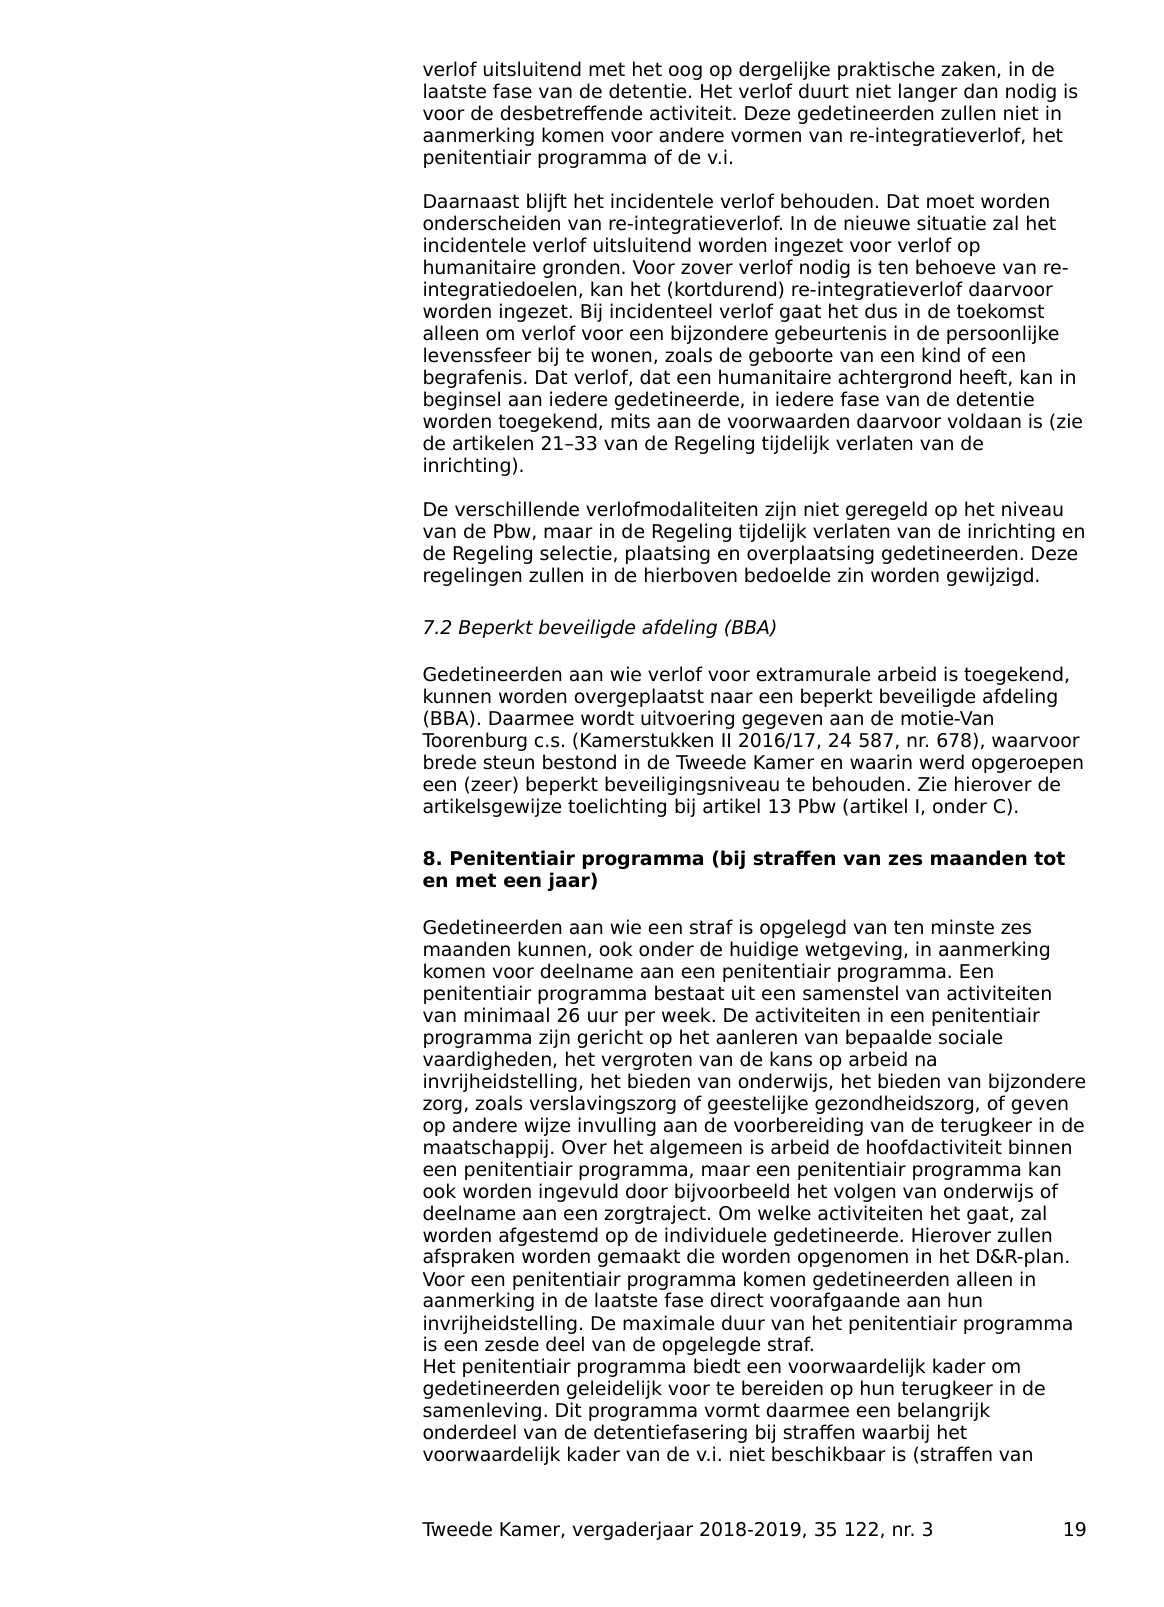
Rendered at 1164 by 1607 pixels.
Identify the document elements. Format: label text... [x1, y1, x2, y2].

text De verschillende verlofmodaliteiten zijn niet geregeld op het niveau van de Pbw, maar in de Regeling tijdelijk verlaten van de inrichting en de Regeling selectie, plaatsing en overplaatsing gedetineerden. Deze regelingen zullen in de hierboven bedoelde zin worden gewijzigd. [422, 499, 1087, 587]
text Daarnaast blijft het incidentele verlof behouden. Dat moet worden onderscheiden van re-integratieverlof. In de nieuwe situatie zal het incidentele verlof uitsluitend worden ingezet voor verlof op humanitaire gronden. Voor zover verlof nodig is ten behoeve van re-integratiedoelen, kan het (kortdurend) re-integratieverlof daarvoor worden ingezet. Bij incidenteel verlof gaat het dus in de toekomst alleen om verlof voor een bijzondere gebeurtenis in de persoonlijke levenssfeer bij te wonen, zoals de geboorte van een kind of een begrafenis. Dat verlof, dat een humanitaire achtergrond heeft, kan in beginsel aan iedere gedetineerde, in iedere fase van de detentie worden toegekend, mits aan de voorwaarden daarvoor voldaan is (zie de artikelen 21–33 van de Regeling tijdelijk verlaten van de inrichting). [422, 191, 1087, 477]
text Voor een penitentiair programma komen gedetineerden alleen in aanmerking in de laatste fase direct voorafgaande aan hun invrijheidstelling. De maximale duur van het penitentiair programma is een zesde deel van de opgelegde straf. [422, 1268, 1087, 1356]
text Gedetineerden aan wie een straf is opgelegd van ten minste zes maanden kunnen, ook onder de huidige wetgeving, in aanmerking komen voor deelname aan een penitentiair programma. Een penitentiair programma bestaat uit een samenstel van activiteiten van minimaal 26 uur per week. De activiteiten in een penitentiair programma zijn gericht op het aanleren van bepaalde sociale vaardigheden, het vergroten van de kans op arbeid na invrijheidstelling, het bieden van onderwijs, het bieden van bijzondere zorg, zoals verslavingszorg of geestelijke gezondheidszorg, of geven op andere wijze invulling aan de voorbereiding van de terugkeer in de maatschappij. Over het algemeen is arbeid de hoofdactiviteit binnen een penitentiair programma, maar een penitentiair programma kan ook worden ingevuld door bijvoorbeeld het volgen van onderwijs of deelname aan een zorgtraject. Om welke activiteiten het gaat, zal worden afgestemd op de individuele gedetineerde. Hierover zullen afspraken worden gemaakt die worden opgenomen in het D&R-plan. [422, 917, 1087, 1268]
text Het penitentiair programma biedt een voorwaardelijk kader om gedetineerden geleidelijk voor te bereiden op hun terugkeer in de samenleving. Dit programma vormt daarmee een belangrijk onderdeel van de detentiefasering bij straffen waarbij het voorwaardelijk kader van de v.i. niet beschikbaar is (straffen van [422, 1356, 1087, 1466]
subtitle 8. Penitentiair programma (bij straffen van zes maanden tot en met een jaar) [422, 848, 1087, 892]
text verlof uitsluitend met het oog op dergelijke praktische zaken, in de laatste fase van de detentie. Het verlof duurt niet langer dan nodig is voor de desbetreffende activiteit. Deze gedetineerden zullen niet in aanmerking komen voor andere vormen van re-integratieverlof, het penitentiair programma of de v.i. [422, 59, 1087, 169]
text Gedetineerden aan wie verlof voor extramurale arbeid is toegekend, kunnen worden overgeplaatst naar een beperkt beveiligde afdeling (BBA). Daarmee wordt uitvoering gegeven aan de motie-Van Toorenburg c.s. (Kamerstukken II 2016/17, 24 587, nr. 678), waarvoor brede steun bestond in de Tweede Kamer en waarin werd opgeroepen een (zeer) beperkt beveiligingsniveau te behouden. Zie hierover de artikelsgewijze toelichting bij artikel 13 Pbw (artikel I, onder C). [422, 664, 1087, 818]
subtitle 7.2 Beperkt beveiligde afdeling (BBA) [422, 617, 1087, 639]
